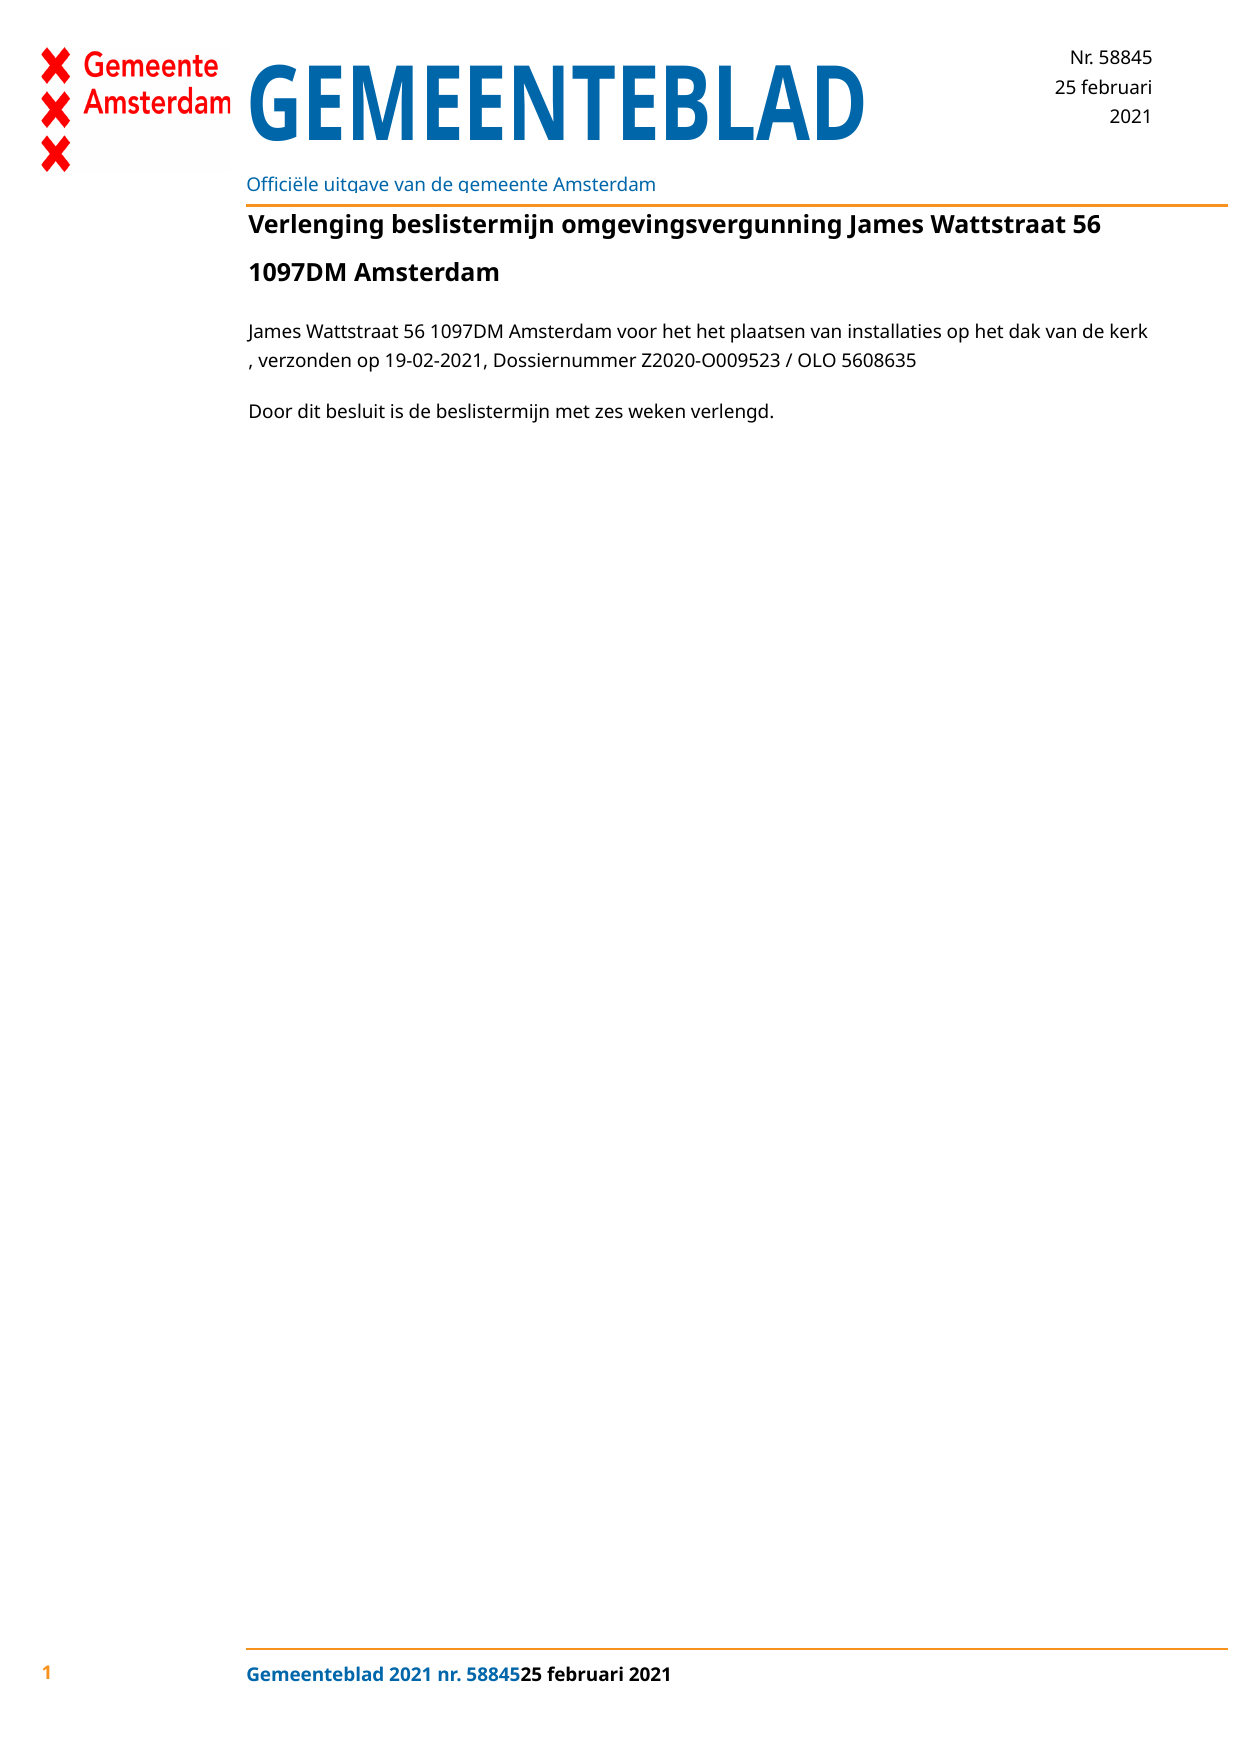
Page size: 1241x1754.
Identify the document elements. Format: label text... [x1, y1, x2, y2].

text Verlenging beslistermijn omgevingsvergunning James Wattstraat 56 1097DM Amsterdam [248, 207, 1152, 288]
text Door dit besluit is de beslistermijn met zes weken verlengd. [248, 398, 1152, 424]
picture [41, 47, 231, 172]
text James Wattstraat 56 1097DM Amsterdam voor het het plaatsen van installaties op het dak van de kerk , verzonden op 19-02-2021, Dossiernummer Z2020-O009523 / OLO 5608635 [248, 318, 1152, 373]
